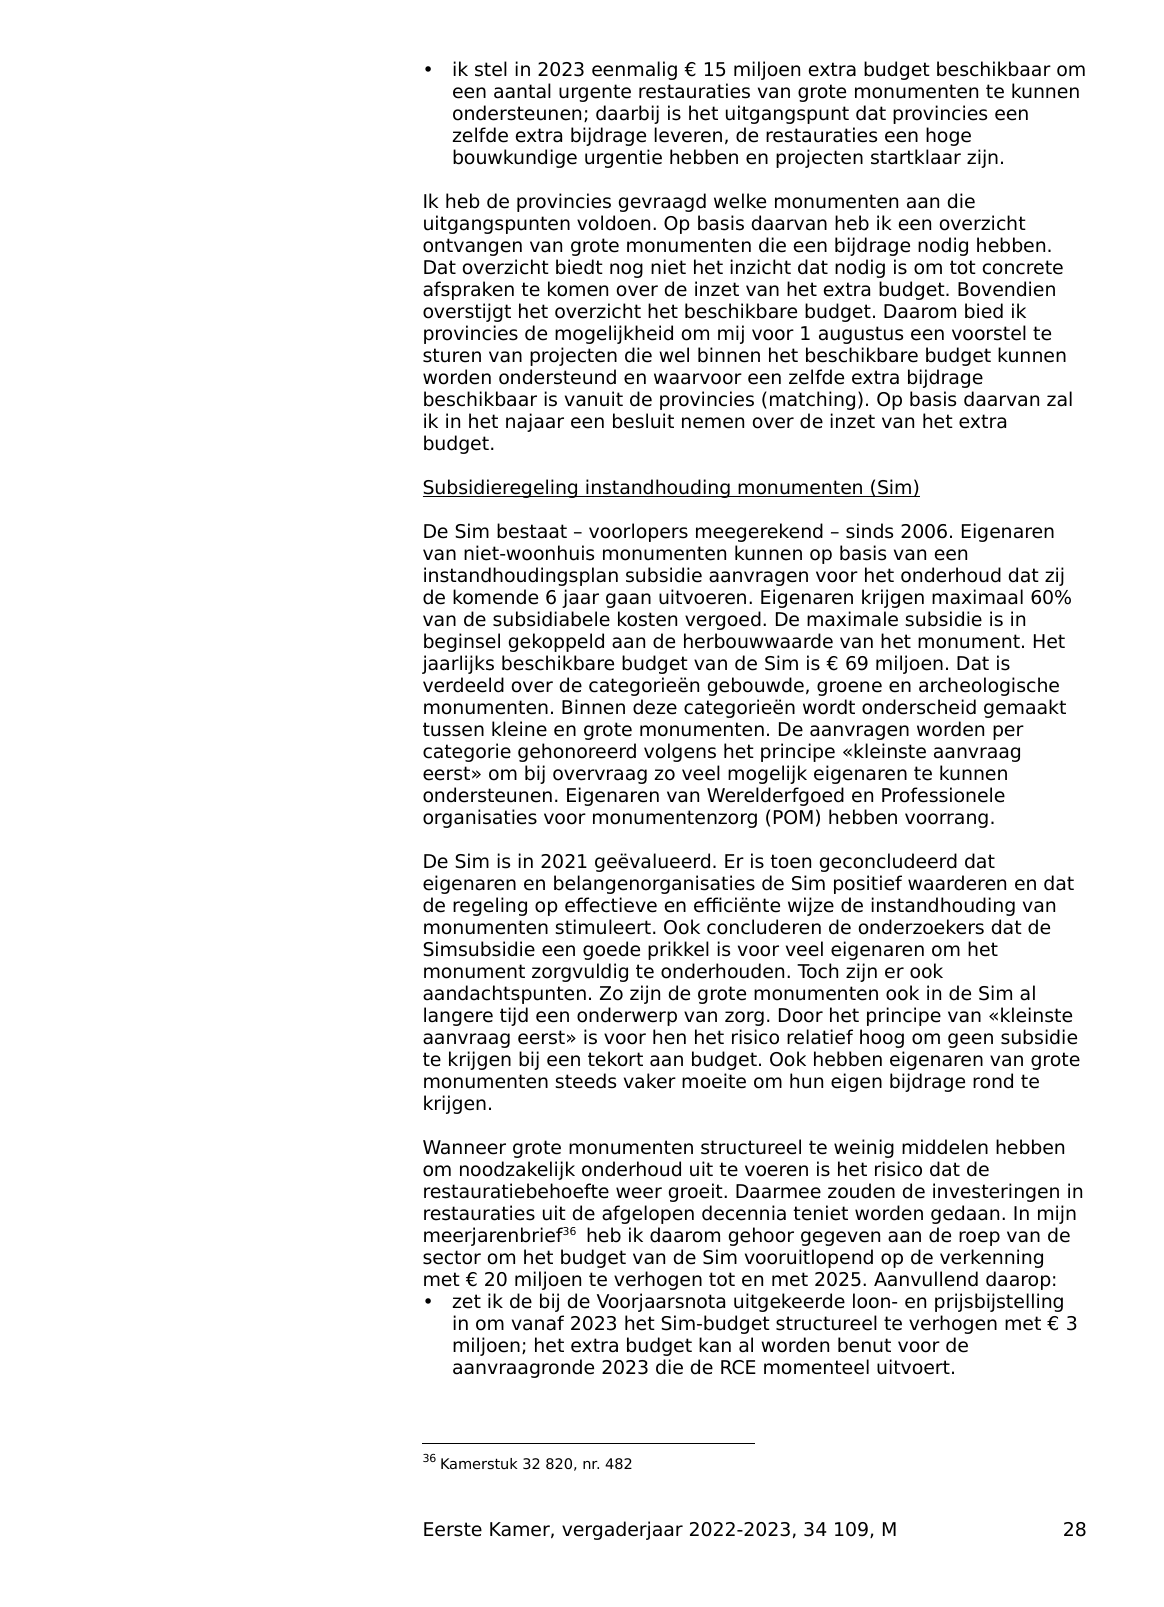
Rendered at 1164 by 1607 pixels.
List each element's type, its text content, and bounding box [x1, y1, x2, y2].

text De Sim is in 2021 geëvalueerd. Er is toen geconcludeerd dat eigenaren en belangenorganisaties de Sim positief waarderen en dat de regeling op effectieve en efficiënte wijze de instandhouding van monumenten stimuleert. Ook concluderen de onderzoekers dat de Simsubsidie een goede prikkel is voor veel eigenaren om het monument zorgvuldig te onderhouden. Toch zijn er ook aandachtspunten. Zo zijn de grote monumenten ook in de Sim al langere tijd een onderwerp van zorg. Door het principe van «kleinste aanvraag eerst» is voor hen het risico relatief hoog om geen subsidie te krijgen bij een tekort aan budget. Ook hebben eigenaren van grote monumenten steeds vaker moeite om hun eigen bijdrage rond te krijgen. [422, 851, 1087, 1115]
text Kamerstuk 32 820, nr. 482 [422, 1452, 1087, 1474]
subtitle Subsidieregeling instandhouding monumenten (Sim) [422, 477, 1087, 499]
text • ik stel in 2023 eenmalig € 15 miljoen extra budget beschikbaar om een aantal urgente restauraties van grote monumenten te kunnen ondersteunen; daarbij is het uitgangspunt dat provincies een zelfde extra bijdrage leveren, de restauraties een hoge bouwkundige urgentie hebben en projecten startklaar zijn. [422, 59, 1087, 169]
text Wanneer grote monumenten structureel te weinig middelen hebben om noodzakelijk onderhoud uit te voeren is het risico dat de restauratiebehoefte weer groeit. Daarmee zouden de investeringen in restauraties uit de afgelopen decennia teniet worden gedaan. In mijn meerjarenbrief heb ik daarom gehoor gegeven aan de roep van de sector om het budget van de Sim vooruitlopend op de verkenning met € 20 miljoen te verhogen tot en met 2025. Aanvullend daarop: [422, 1137, 1087, 1291]
text • zet ik de bij de Voorjaarsnota uitgekeerde loon- en prijsbijstelling in om vanaf 2023 het Sim-budget structureel te verhogen met € 3 miljoen; het extra budget kan al worden benut voor de aanvraagronde 2023 die de RCE momenteel uitvoert. [422, 1291, 1087, 1379]
text Ik heb de provincies gevraagd welke monumenten aan die uitgangspunten voldoen. Op basis daarvan heb ik een overzicht ontvangen van grote monumenten die een bijdrage nodig hebben. Dat overzicht biedt nog niet het inzicht dat nodig is om tot concrete afspraken te komen over de inzet van het extra budget. Bovendien overstijgt het overzicht het beschikbare budget. Daarom bied ik provincies de mogelijkheid om mij voor 1 augustus een voorstel te sturen van projecten die wel binnen het beschikbare budget kunnen worden ondersteund en waarvoor een zelfde extra bijdrage beschikbaar is vanuit de provincies (matching). Op basis daarvan zal ik in het najaar een besluit nemen over de inzet van het extra budget. [422, 191, 1087, 455]
text De Sim bestaat – voorlopers meegerekend – sinds 2006. Eigenaren van niet-woonhuis monumenten kunnen op basis van een instandhoudingsplan subsidie aanvragen voor het onderhoud dat zij de komende 6 jaar gaan uitvoeren. Eigenaren krijgen maximaal 60% van de subsidiabele kosten vergoed. De maximale subsidie is in beginsel gekoppeld aan de herbouwwaarde van het monument. Het jaarlijks beschikbare budget van de Sim is € 69 miljoen. Dat is verdeeld over de categorieën gebouwde, groene en archeologische monumenten. Binnen deze categorieën wordt onderscheid gemaakt tussen kleine en grote monumenten. De aanvragen worden per categorie gehonoreerd volgens het principe «kleinste aanvraag eerst» om bij overvraag zo veel mogelijk eigenaren te kunnen ondersteunen. Eigenaren van Werelderfgoed en Professionele organisaties voor monumentenzorg (POM) hebben voorrang. [422, 521, 1087, 829]
